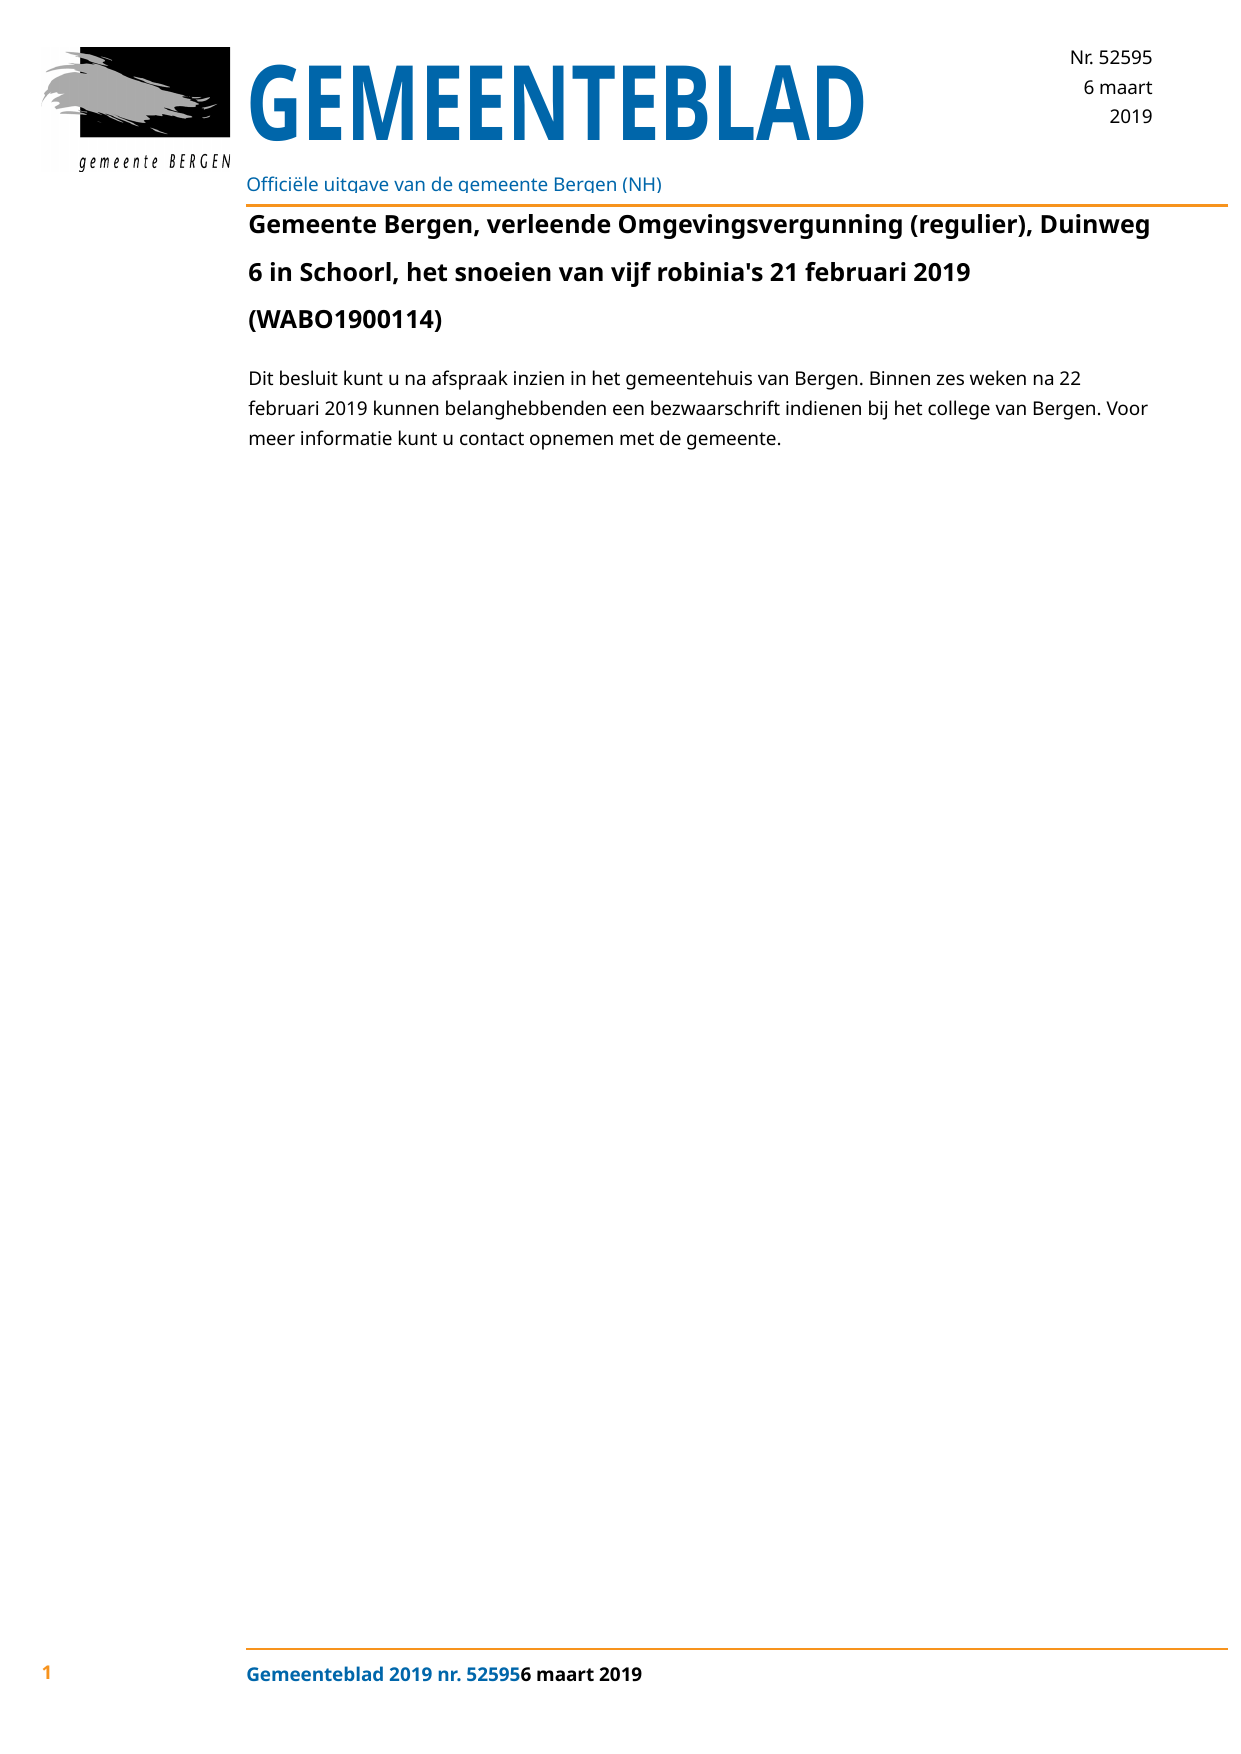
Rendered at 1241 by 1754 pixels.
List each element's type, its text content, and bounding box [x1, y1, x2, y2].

text Dit besluit kunt u na afspraak inzien in het gemeentehuis van Bergen. Binnen zes weken na 22 februari 2019 kunnen belanghebbenden een bezwaarschrift indienen bij het college van Bergen. Voor meer informatie kunt u contact opnemen met de gemeente. [248, 366, 1152, 450]
text Gemeente Bergen, verleende Omgevingsvergunning (regulier), Duinweg 6 in Schoorl, het snoeien van vijf robinia's 21 februari 2019 (WABO1900114) [248, 207, 1152, 336]
picture [41, 47, 231, 172]
